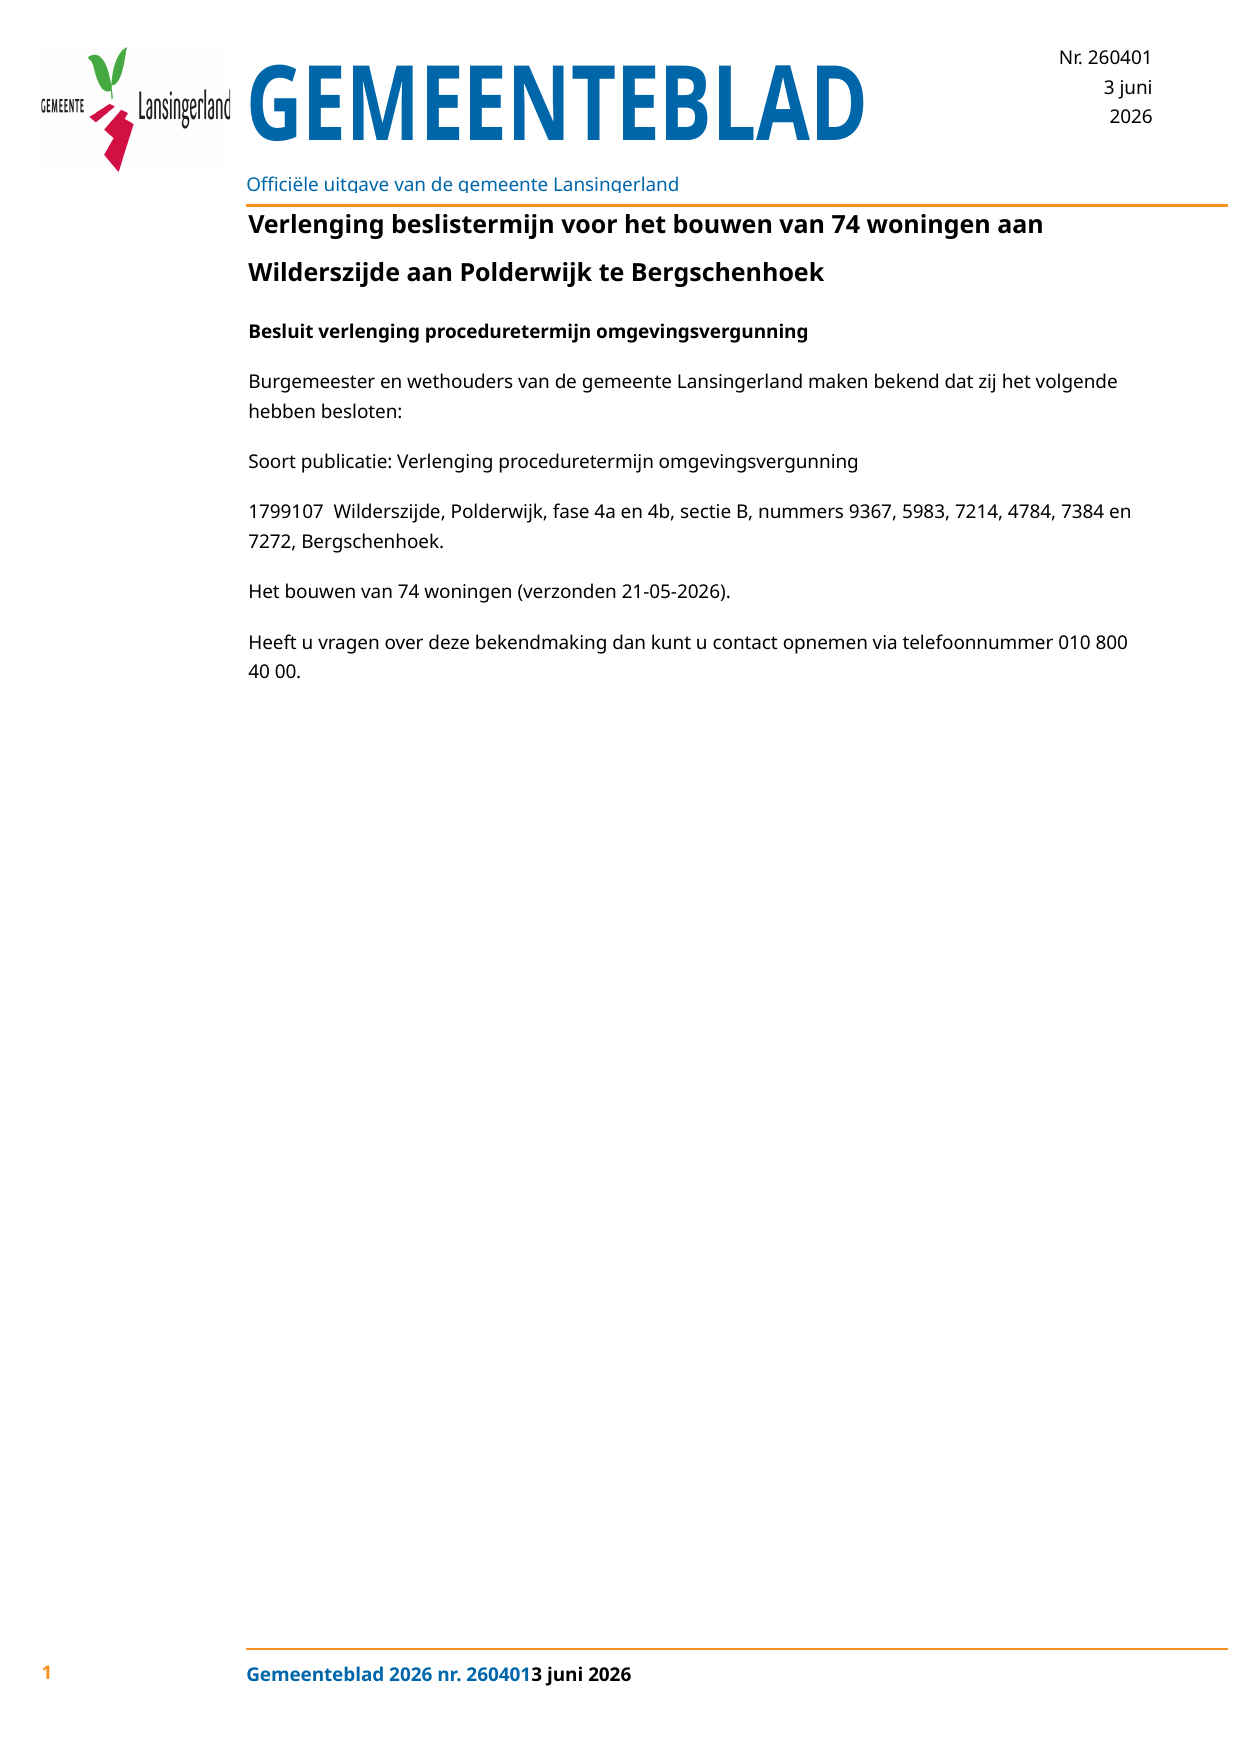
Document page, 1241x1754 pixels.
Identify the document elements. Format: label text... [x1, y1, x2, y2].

text Het bouwen van 74 woningen (verzonden 21-05-2026). [248, 579, 1152, 604]
text Heeft u vragen over deze bekendmaking dan kunt u contact opnemen via telefoonnummer 010 800 40 00. [248, 629, 1152, 684]
picture [41, 47, 231, 172]
text Soort publicatie: Verlenging proceduretermijn omgevingsvergunning [248, 448, 1152, 474]
text 1799107 Wilderszijde, Polderwijk, fase 4a en 4b, sectie B, nummers 9367, 5983, 7214, 4784, 7384 en 7272, Bergschenhoek. [248, 499, 1152, 554]
text Besluit verlenging proceduretermijn omgevingsvergunning [248, 318, 1152, 344]
text Burgemeester en wethouders van de gemeente Lansingerland maken bekend dat zij het volgende hebben besloten: [248, 368, 1152, 424]
text Verlenging beslistermijn voor het bouwen van 74 woningen aan Wilderszijde aan Polderwijk te Bergschenhoek [248, 207, 1152, 288]
